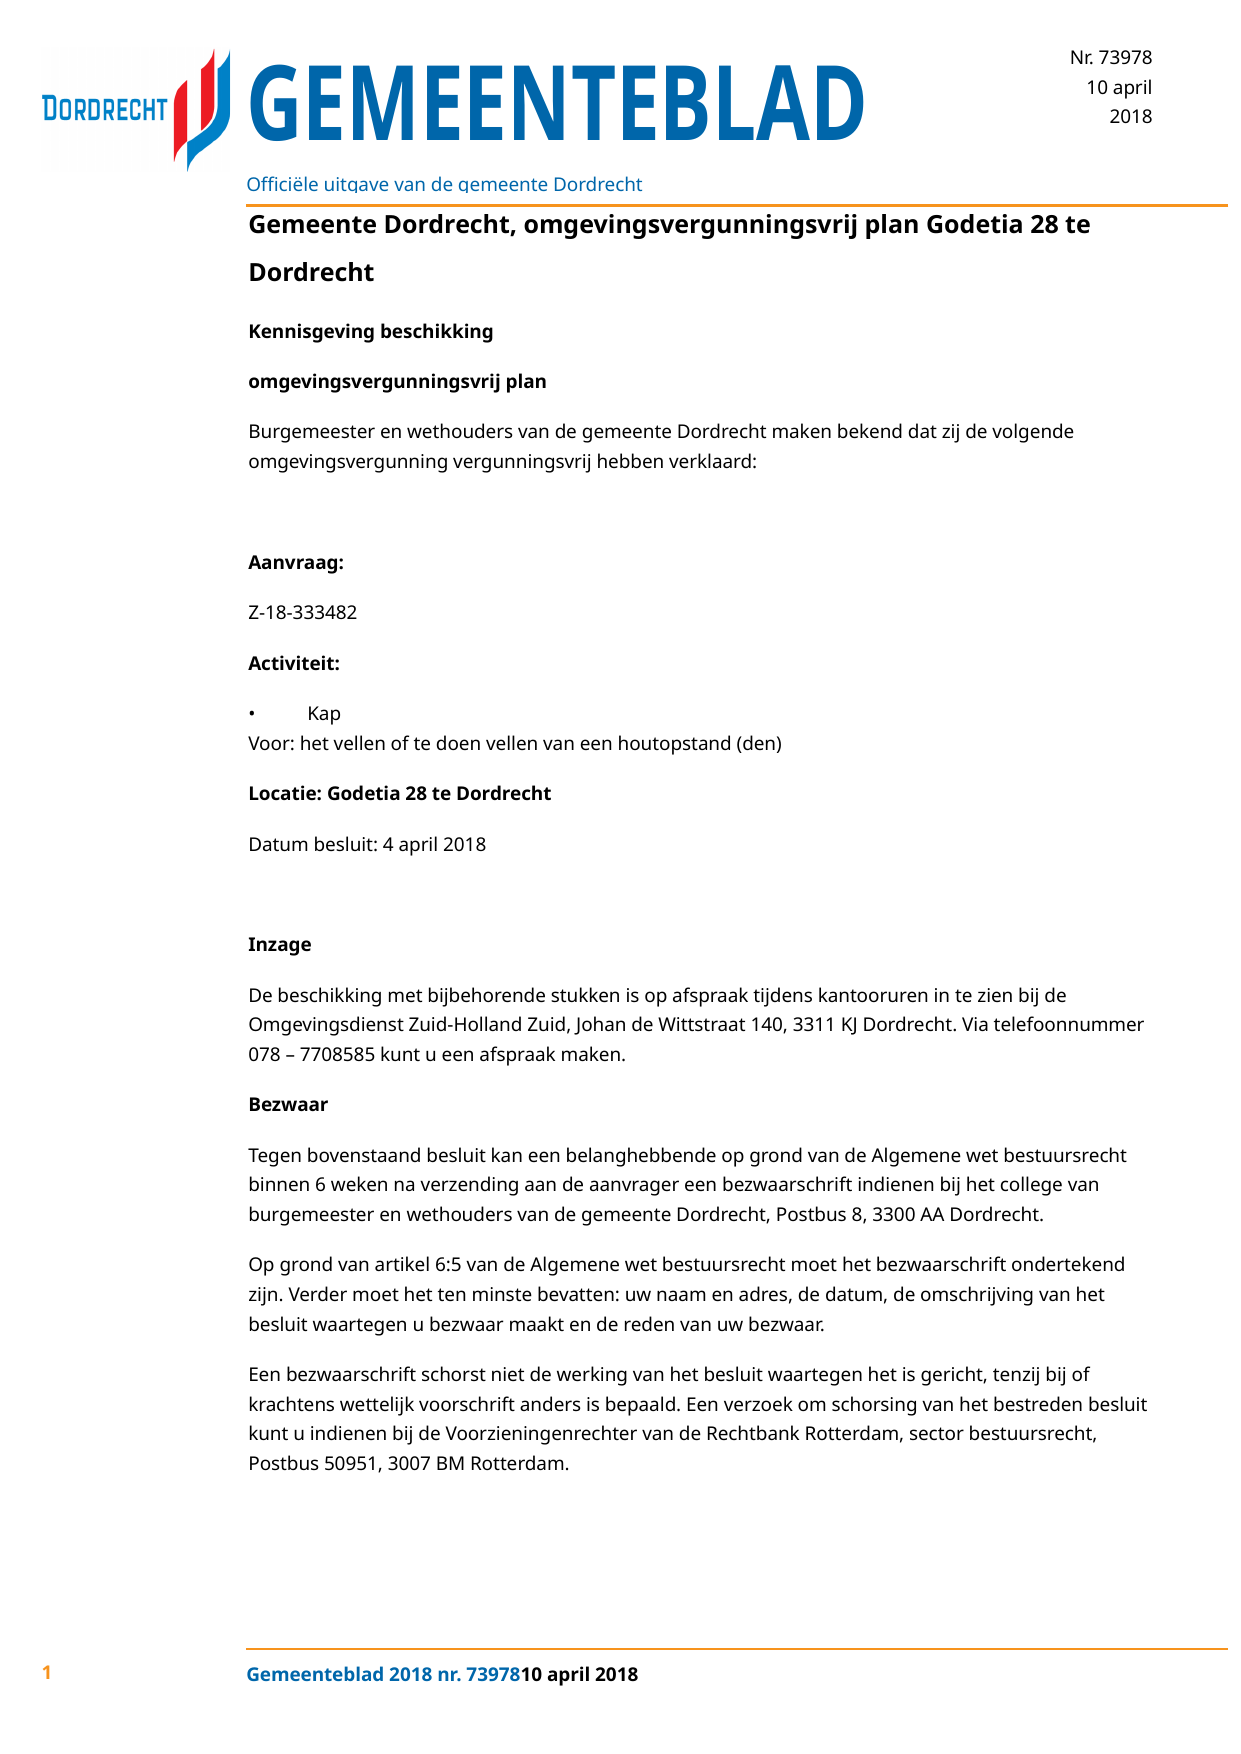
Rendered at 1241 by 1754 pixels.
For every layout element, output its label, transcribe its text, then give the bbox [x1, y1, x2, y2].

text Locatie: Godetia 28 te Dordrecht [248, 780, 1152, 806]
text Gemeente Dordrecht, omgevingsvergunningsvrij plan Godetia 28 te Dordrecht [248, 207, 1152, 288]
text Kennisgeving beschikking [248, 318, 1152, 344]
text Inzage [248, 932, 1152, 957]
text Aanvraag: [248, 549, 1152, 575]
list Kap [248, 700, 1152, 726]
text Datum besluit: 4 april 2018 [248, 831, 1152, 857]
picture [41, 47, 231, 172]
text Activiteit: [248, 650, 1152, 676]
text Een bezwaarschrift schorst niet de werking van het besluit waartegen het is gericht, tenzij bij of krachtens wettelijk voorschrift anders is bepaald. Een verzoek om schorsing van het bestreden besluit kunt u indienen bij de Voorzieningenrechter van de Rechtbank Rotterdam, sector bestuursrecht, Postbus 50951, 3007 BM Rotterdam. [248, 1361, 1152, 1476]
text Bezwaar [248, 1092, 1152, 1117]
text Z-18-333482 [248, 599, 1152, 625]
text Op grond van artikel 6:5 van de Algemene wet bestuursrecht moet het bezwaarschrift ondertekend zijn. Verder moet het ten minste bevatten: uw naam en adres, de datum, de omschrijving van het besluit waartegen u bezwaar maakt en de reden van uw bezwaar. [248, 1252, 1152, 1337]
text Burgemeester en wethouders van de gemeente Dordrecht maken bekend dat zij de volgende omgevingsvergunning vergunningsvrij hebben verklaard: [248, 419, 1152, 474]
text Tegen bovenstaand besluit kan een belanghebbende op grond van de Algemene wet bestuursrecht binnen 6 weken na verzending aan de aanvrager een bezwaarschrift indienen bij het college van burgemeester en wethouders van de gemeente Dordrecht, Postbus 8, 3300 AA Dordrecht. [248, 1142, 1152, 1227]
text De beschikking met bijbehorende stukken is op afspraak tijdens kantooruren in te zien bij de Omgevingsdienst Zuid-Holland Zuid, Johan de Wittstraat 140, 3311 KJ Dordrecht. Via telefoonnummer 078 – 7708585 kunt u een afspraak maken. [248, 982, 1152, 1067]
text Voor: het vellen of te doen vellen van een houtopstand (den) [248, 730, 1152, 756]
text omgevingsvergunningsvrij plan [248, 368, 1152, 394]
